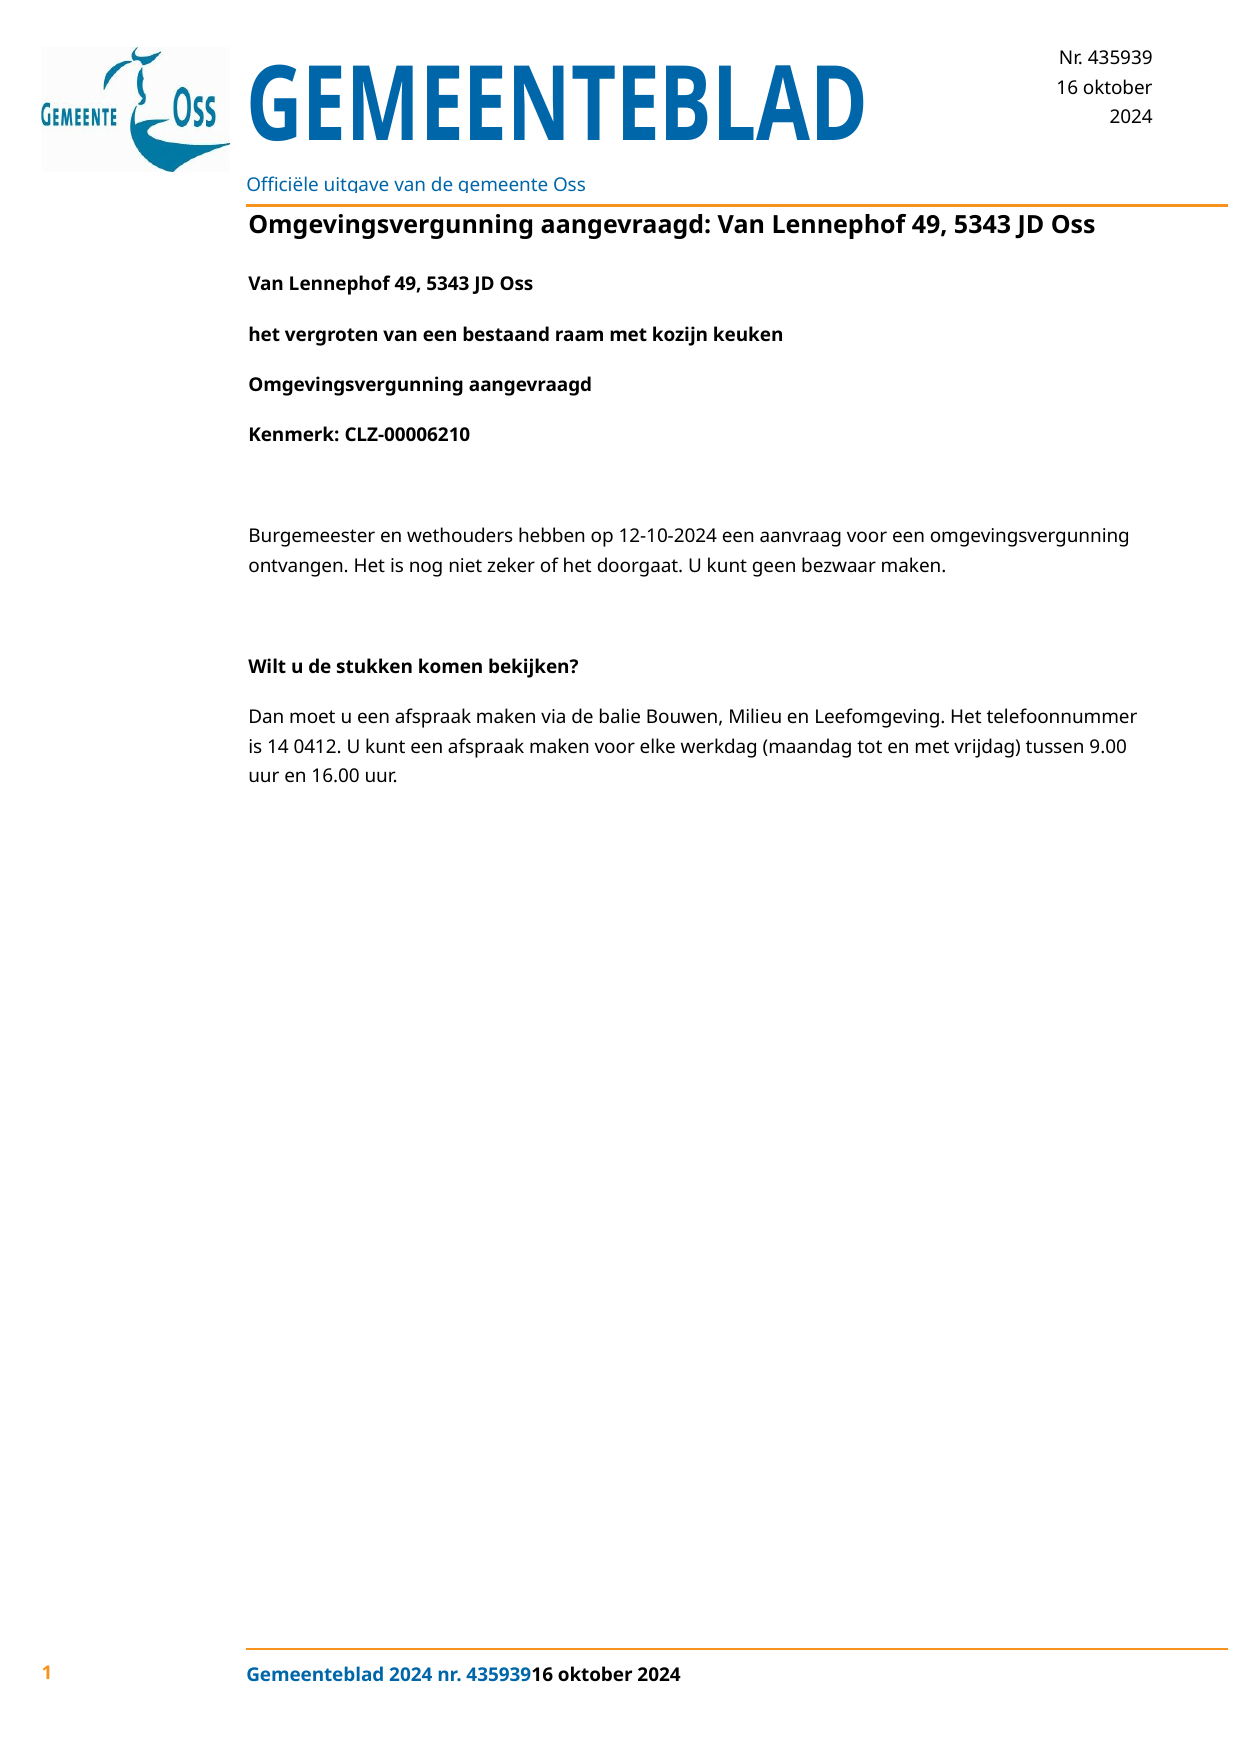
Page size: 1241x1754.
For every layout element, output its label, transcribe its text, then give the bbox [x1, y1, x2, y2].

text Dan moet u een afspraak maken via de balie Bouwen, Milieu en Leefomgeving. Het telefoonnummer is 14 0412. U kunt een afspraak maken voor elke werkdag (maandag tot en met vrijdag) tussen 9.00 uur en 16.00 uur. [248, 703, 1152, 788]
picture [41, 47, 231, 172]
text het vergroten van een bestaand raam met kozijn keuken [248, 321, 1152, 346]
text Wilt u de stukken komen bekijken? [248, 653, 1152, 678]
text Kenmerk: CLZ-00006210 [248, 422, 1152, 447]
text Van Lennephof 49, 5343 JD Oss [248, 270, 1152, 296]
text Burgemeester en wethouders hebben op 12-10-2024 een aanvraag voor een omgevingsvergunning ontvangen. Het is nog niet zeker of het doorgaat. U kunt geen bezwaar maken. [248, 522, 1152, 578]
text Omgevingsvergunning aangevraagd [248, 371, 1152, 397]
text Omgevingsvergunning aangevraagd: Van Lennephof 49, 5343 JD Oss [248, 207, 1152, 241]
